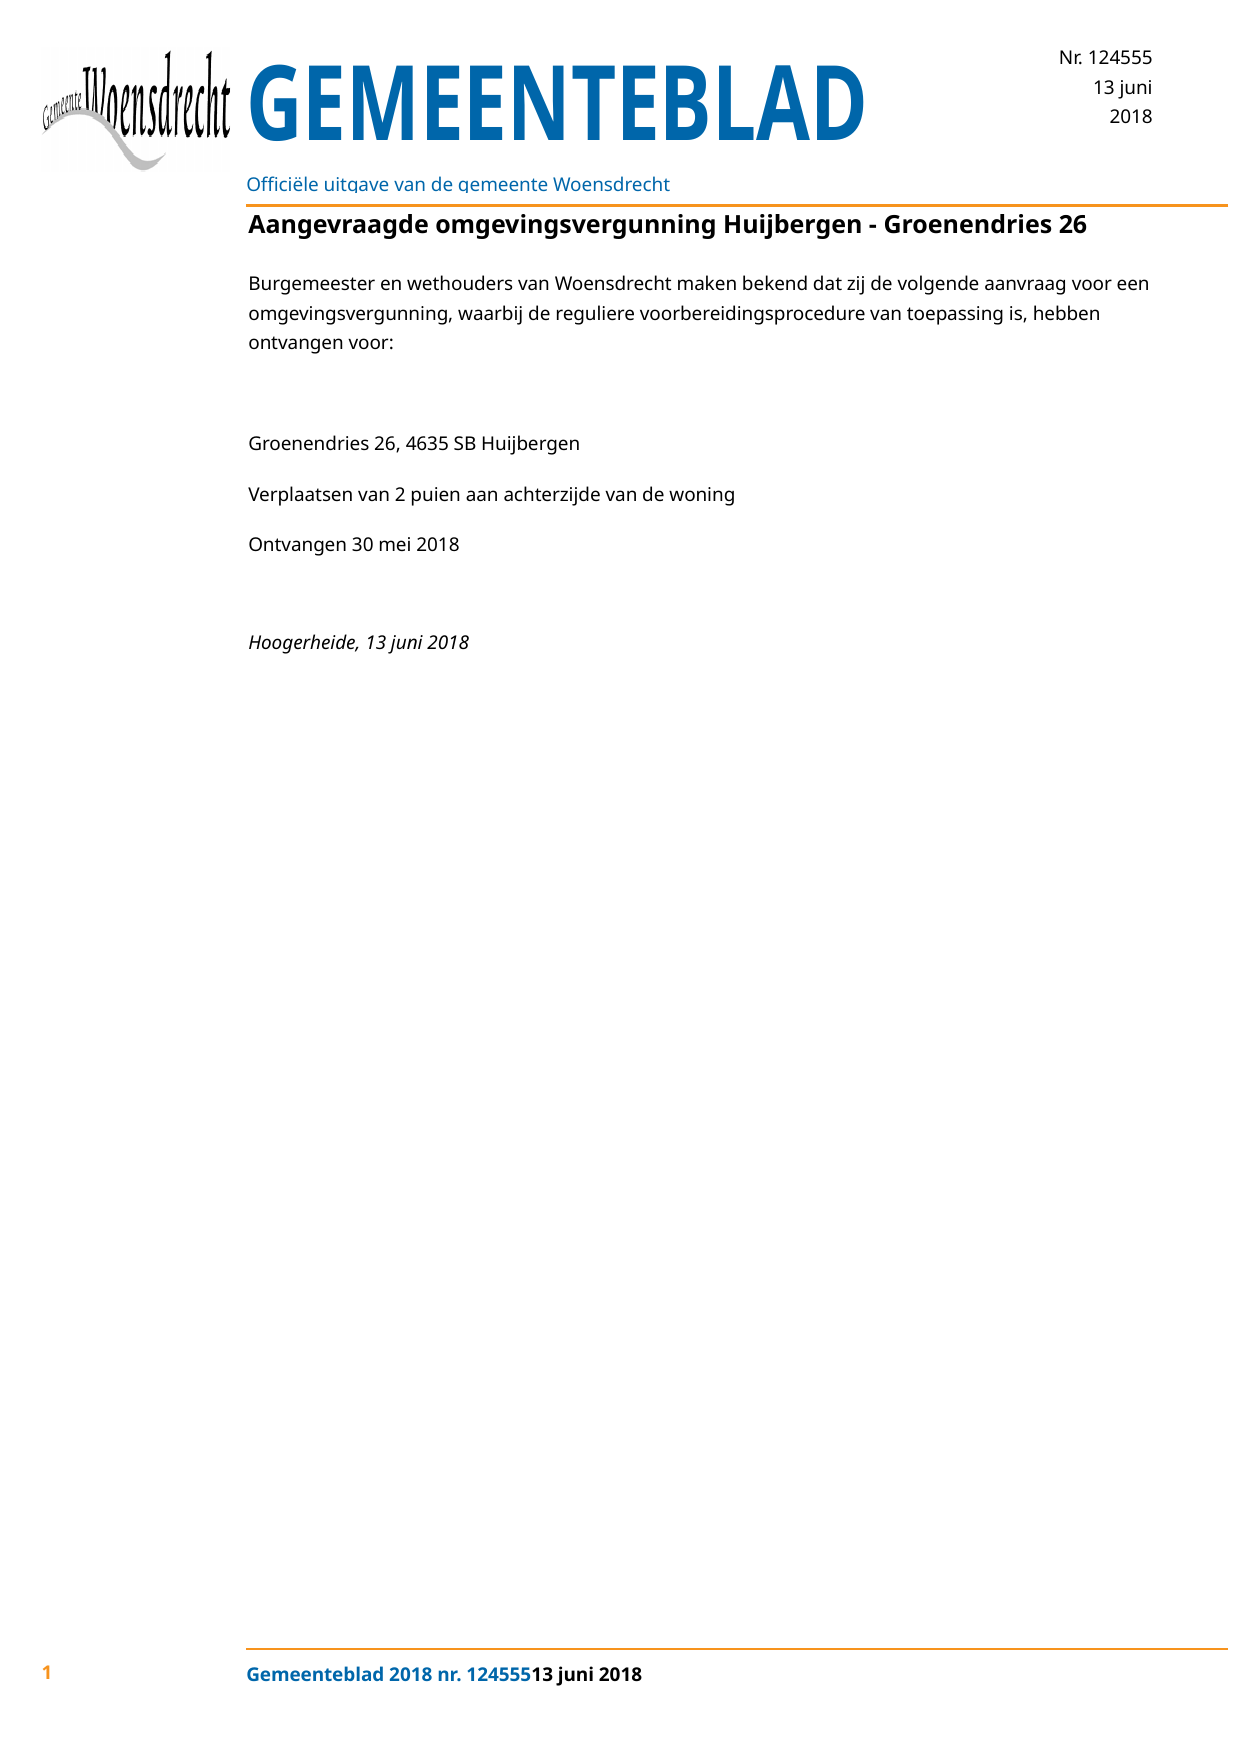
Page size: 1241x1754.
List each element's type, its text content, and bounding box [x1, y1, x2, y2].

text Groenendries 26, 4635 SB Huijbergen [248, 430, 1152, 456]
text Ontvangen 30 mei 2018 [248, 531, 1152, 557]
text Verplaatsen van 2 puien aan achterzijde van de woning [248, 481, 1152, 506]
text Hoogerheide, 13 juni 2018 [248, 629, 1152, 655]
picture [41, 47, 231, 172]
text Burgemeester en wethouders van Woensdrecht maken bekend dat zij de volgende aanvraag voor een omgevingsvergunning, waarbij de reguliere voorbereidingsprocedure van toepassing is, hebben ontvangen voor: [248, 270, 1152, 355]
text Aangevraagde omgevingsvergunning Huijbergen - Groenendries 26 [248, 207, 1152, 241]
